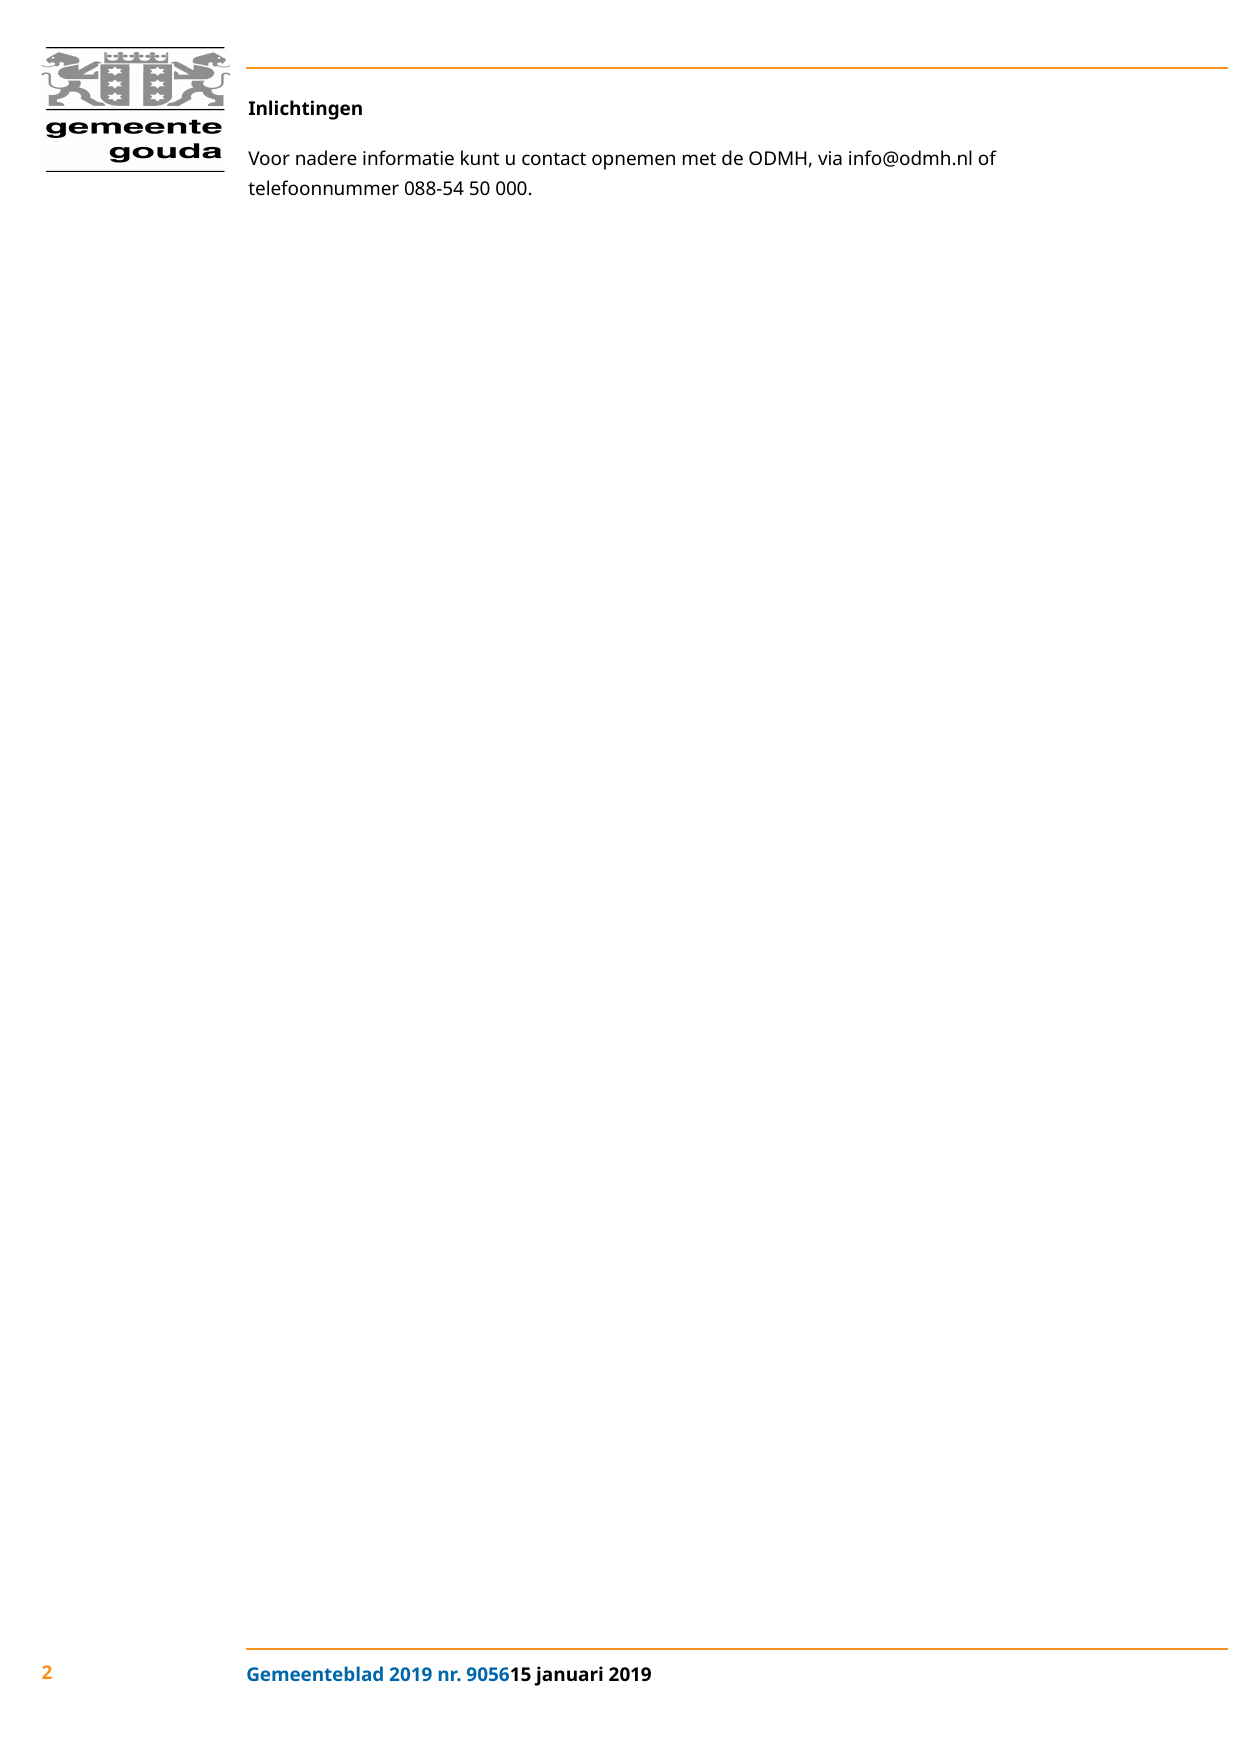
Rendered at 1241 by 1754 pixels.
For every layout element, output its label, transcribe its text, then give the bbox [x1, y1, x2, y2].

text Inlichtingen [248, 95, 1152, 121]
picture [41, 47, 231, 172]
text Voor nadere informatie kunt u contact opnemen met de ODMH, via info@odmh.nl of telefoonnummer 088-54 50 000. [248, 145, 1152, 201]
